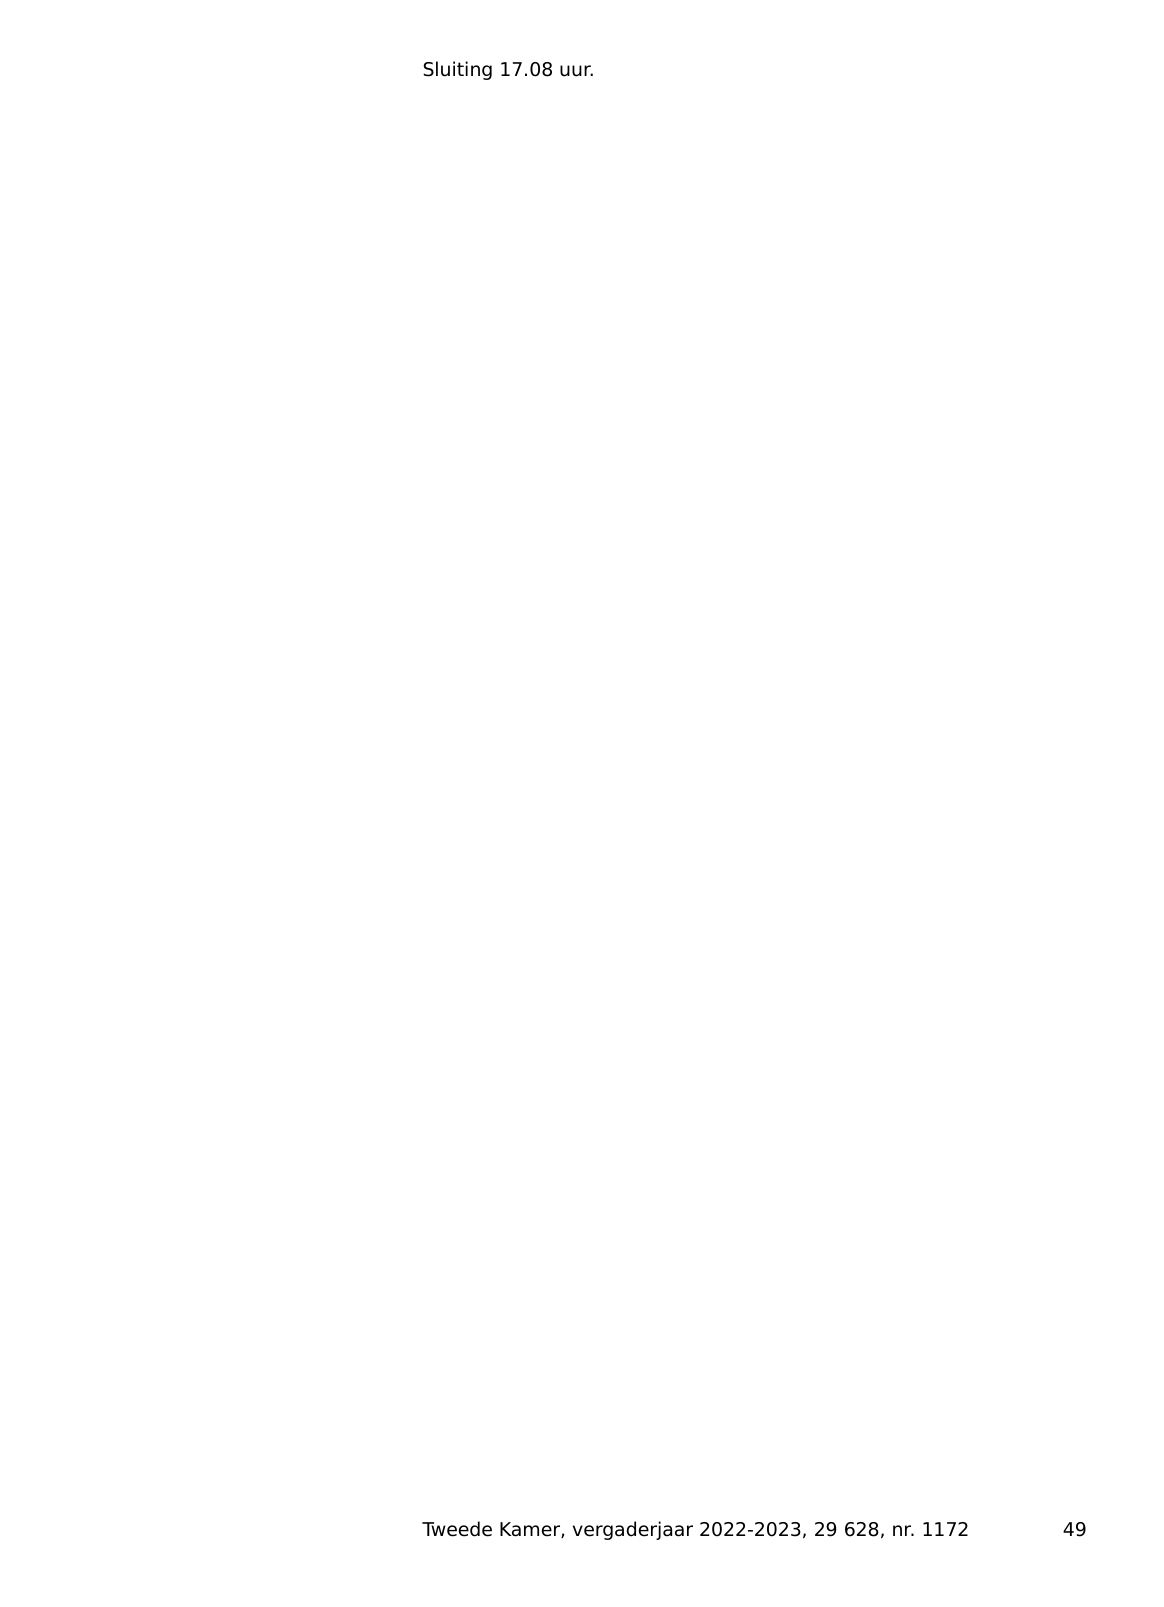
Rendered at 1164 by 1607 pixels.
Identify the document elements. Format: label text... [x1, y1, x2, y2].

text Sluiting 17.08 uur. [422, 59, 1087, 81]
